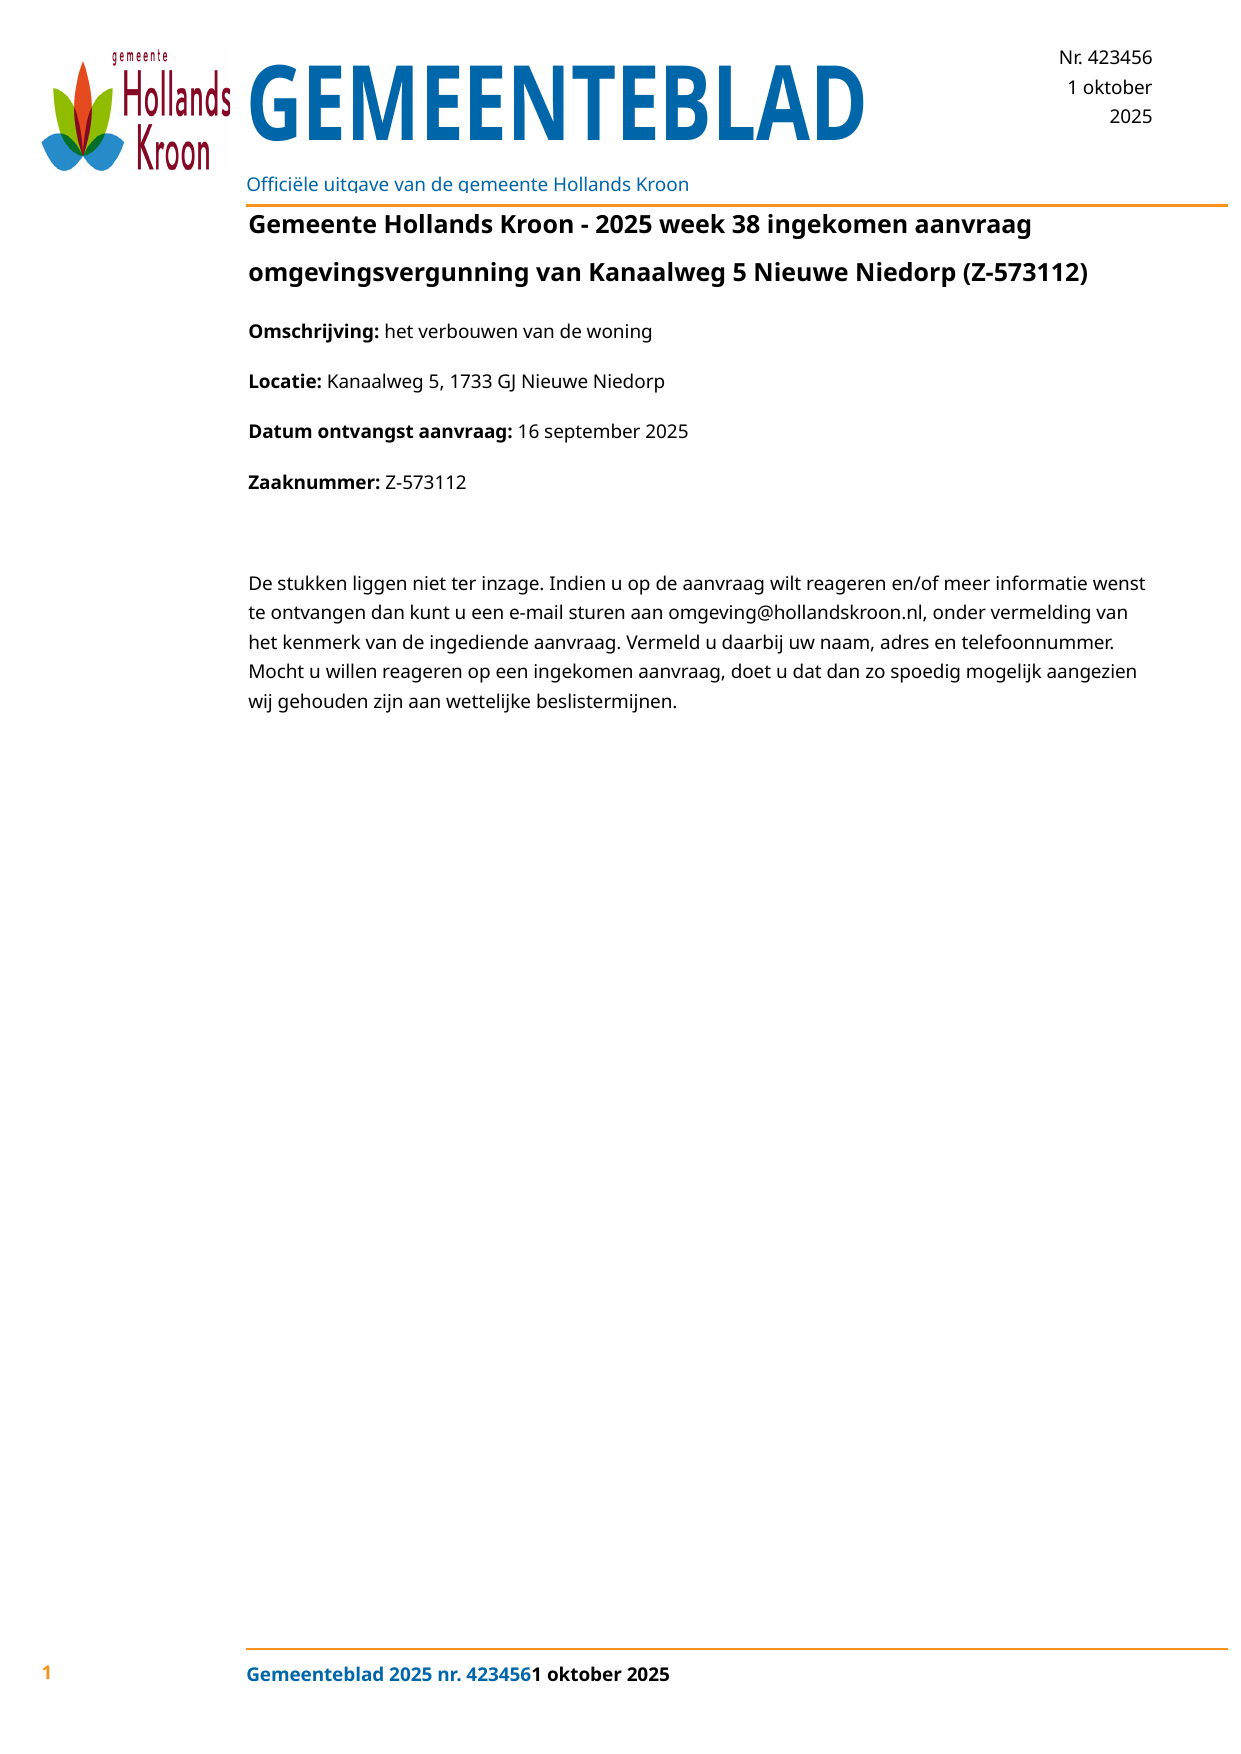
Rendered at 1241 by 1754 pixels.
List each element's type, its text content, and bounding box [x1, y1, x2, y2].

text Omschrijving: het verbouwen van de woning [248, 318, 1152, 344]
text Gemeente Hollands Kroon - 2025 week 38 ingekomen aanvraag omgevingsvergunning van Kanaalweg 5 Nieuwe Niedorp (Z-573112) [248, 207, 1152, 288]
text Locatie: Kanaalweg 5, 1733 GJ Nieuwe Niedorp [248, 368, 1152, 394]
text Zaaknummer: Z-573112 [248, 469, 1152, 495]
text Datum ontvangst aanvraag: 16 september 2025 [248, 419, 1152, 444]
text De stukken liggen niet ter inzage. Indien u op de aanvraag wilt reageren en/of meer informatie wenst te ontvangen dan kunt u een e-mail sturen aan omgeving@hollandskroon.nl, onder vermelding van het kenmerk van de ingediende aanvraag. Vermeld u daarbij uw naam, adres en telefoonnummer. Mocht u willen reageren op een ingekomen aanvraag, doet u dat dan zo spoedig mogelijk aangezien wij gehouden zijn aan wettelijke beslistermijnen. [248, 570, 1152, 714]
picture [41, 47, 231, 172]
